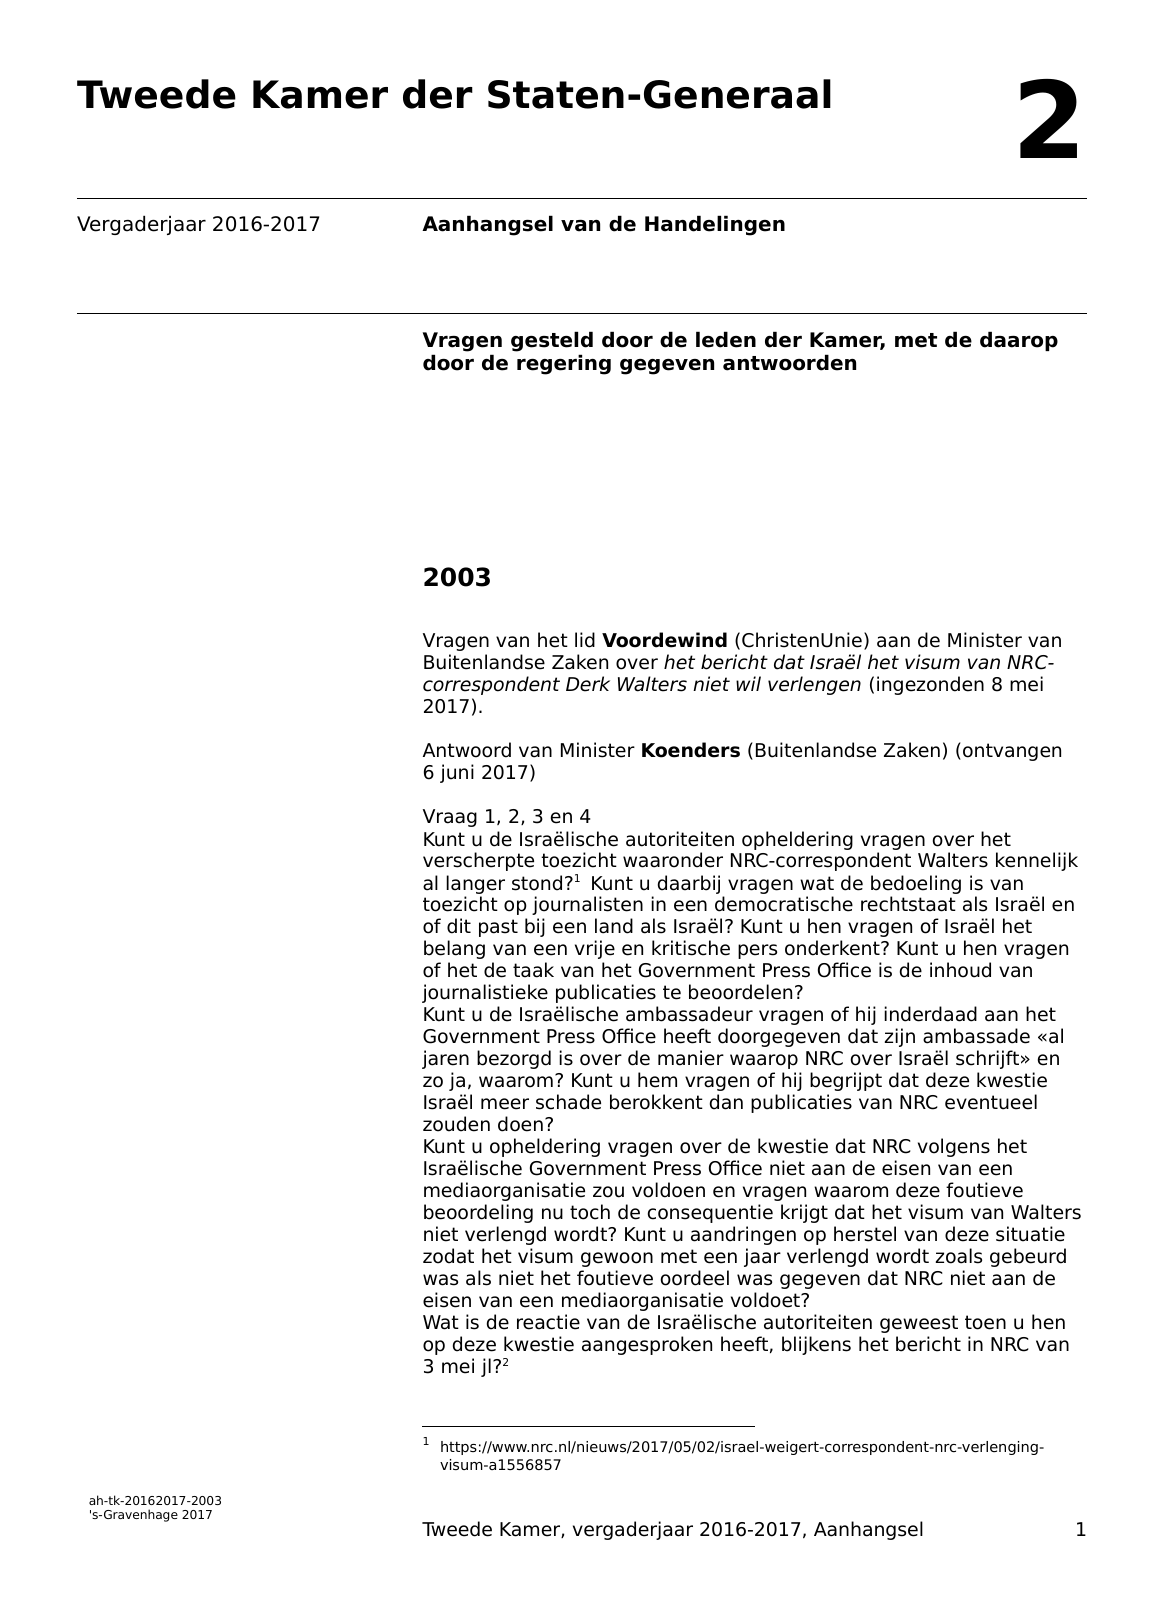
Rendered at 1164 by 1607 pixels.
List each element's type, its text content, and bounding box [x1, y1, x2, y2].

text Kunt u de Israëlische autoriteiten opheldering vragen over het verscherpte toezicht waaronder NRC-correspondent Walters kennelijk al langer stond? Kunt u daarbij vragen wat de bedoeling is van toezicht op journalisten in een democratische rechtstaat als Israël en of dit past bij een land als Israël? Kunt u hen vragen of Israël het belang van een vrije en kritische pers onderkent? Kunt u hen vragen of het de taak van het Government Press Office is de inhoud van journalistieke publicaties te beoordelen? [422, 828, 1087, 1004]
table_cell Vragen gesteld door de leden der Kamer, met de daarop door de regering gegeven antwoorden [422, 314, 1087, 375]
text Kunt u opheldering vragen over de kwestie dat NRC volgens het Israëlische Government Press Office niet aan de eisen van een mediaorganisatie zou voldoen en vragen waarom deze foutieve beoordeling nu toch de consequentie krijgt dat het visum van Walters niet verlengd wordt? Kunt u aandringen op herstel van deze situatie zodat het visum gewoon met een jaar verlengd wordt zoals gebeurd was als niet het foutieve oordeel was gegeven dat NRC niet aan de eisen van een mediaorganisatie voldoet? [422, 1136, 1087, 1312]
text Vragen van het lid Voordewind (ChristenUnie) aan de Minister van Buitenlandse Zaken over het bericht dat Israël het visum van NRC-correspondent Derk Walters niet wil verlengen (ingezonden 8 mei 2017). [422, 630, 1087, 718]
table_cell [77, 314, 422, 375]
table_cell Vergaderjaar 2016-2017 [77, 199, 422, 313]
table_header 2 [886, 59, 1087, 198]
text https://www.nrc.nl/nieuws/2017/05/02/israel-weigert-correspondent-nrc-verlenging-visum-a1556857 [422, 1435, 1087, 1474]
text Kunt u de Israëlische ambassadeur vragen of hij inderdaad aan het Government Press Office heeft doorgegeven dat zijn ambassade «al jaren bezorgd is over de manier waarop NRC over Israël schrijft» en zo ja, waarom? Kunt u hem vragen of hij begrijpt dat deze kwestie Israël meer schade berokkent dan publicaties van NRC eventueel zouden doen? [422, 1004, 1087, 1136]
table_header Tweede Kamer der Staten-Generaal [77, 59, 886, 198]
table_cell Aanhangsel van de Handelingen [422, 199, 1087, 313]
text Antwoord van Minister Koenders (Buitenlandse Zaken) (ontvangen 6 juni 2017) [422, 740, 1087, 784]
text ah-tk-20162017-2003 [88, 1494, 323, 1508]
text 's-Gravenhage 2017 [88, 1508, 323, 1522]
text Vraag 1, 2, 3 en 4 [422, 806, 1087, 828]
text Wat is de reactie van de Israëlische autoriteiten geweest toen u hen op deze kwestie aangesproken heeft, blijkens het bericht in NRC van 3 mei jl? [422, 1312, 1087, 1378]
text 2003 [422, 563, 1087, 592]
